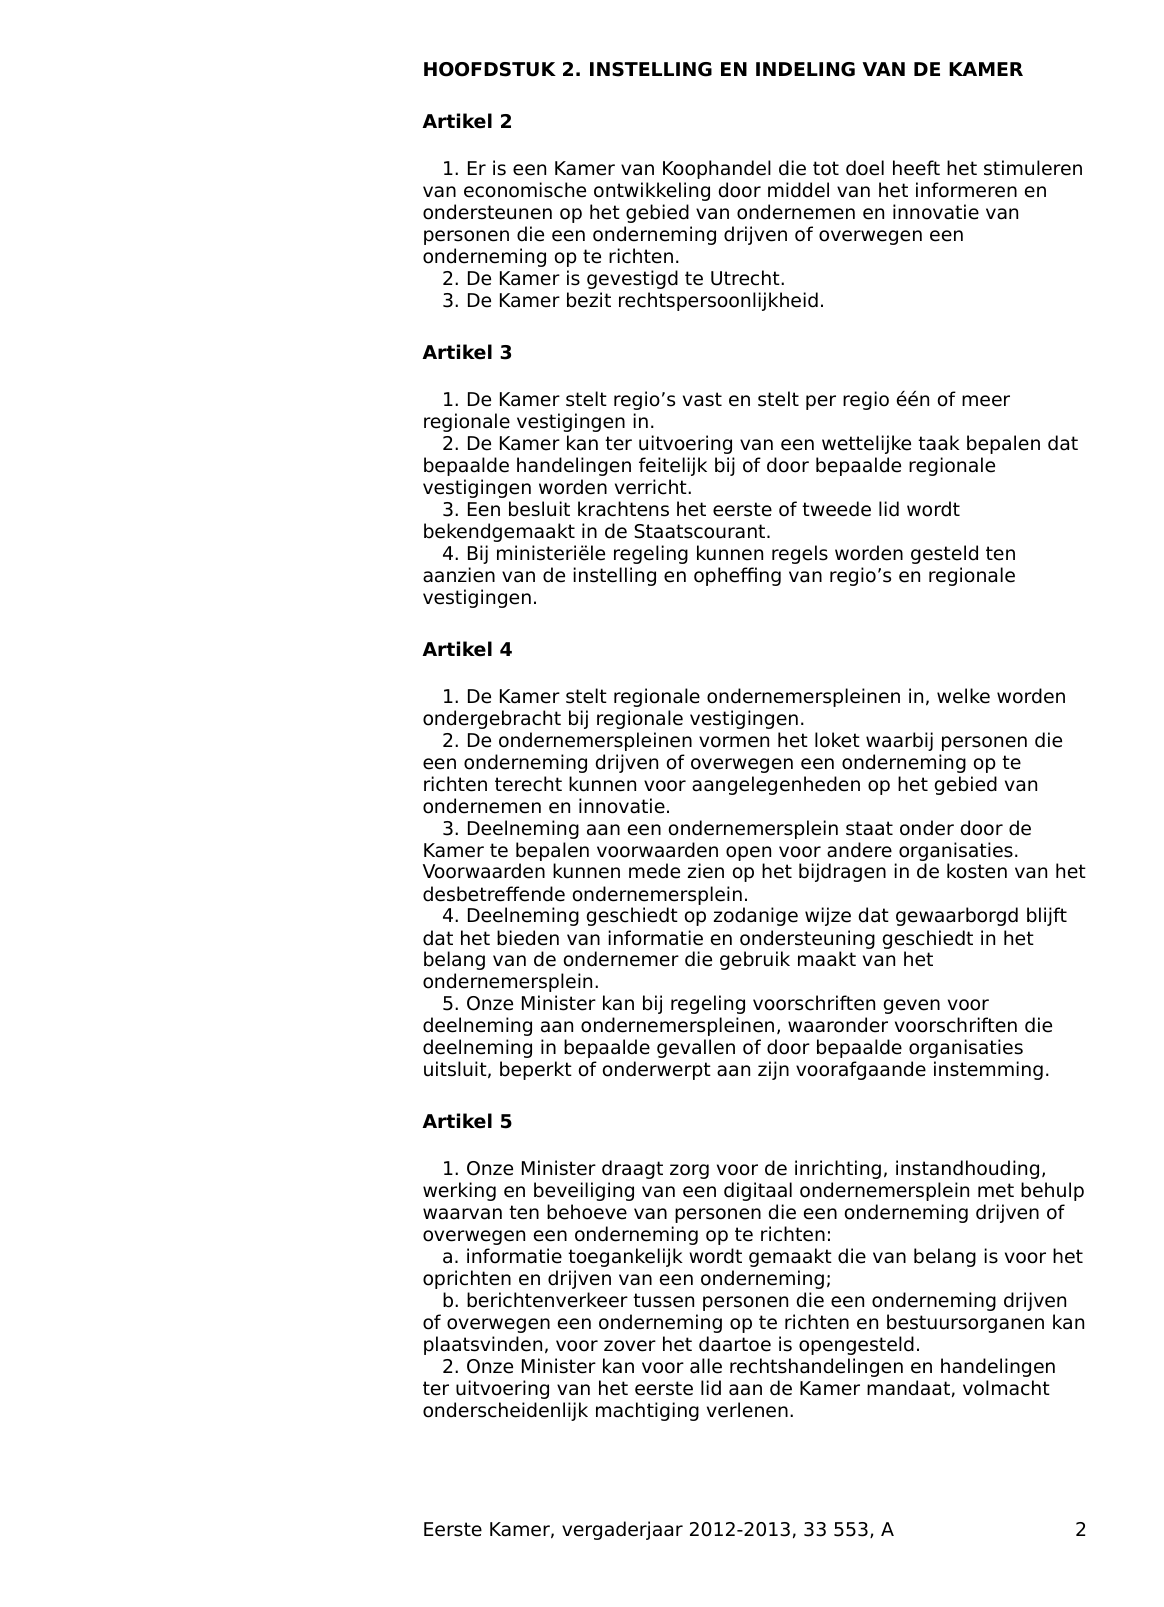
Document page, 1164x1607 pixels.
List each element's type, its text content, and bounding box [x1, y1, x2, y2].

subtitle Artikel 4 [422, 639, 1087, 661]
text 2. De Kamer kan ter uitvoering van een wettelijke taak bepalen dat bepaalde handelingen feitelijk bij of door bepaalde regionale vestigingen worden verricht. [422, 433, 1087, 499]
text 1. Er is een Kamer van Koophandel die tot doel heeft het stimuleren van economische ontwikkeling door middel van het informeren en ondersteunen op het gebied van ondernemen en innovatie van personen die een onderneming drijven of overwegen een onderneming op te richten. [422, 158, 1087, 268]
text 3. Een besluit krachtens het eerste of tweede lid wordt bekendgemaakt in de Staatscourant. [422, 499, 1087, 543]
text b. berichtenverkeer tussen personen die een onderneming drijven of overwegen een onderneming op te richten en bestuursorganen kan plaatsvinden, voor zover het daartoe is opengesteld. [422, 1290, 1087, 1356]
text 2. Onze Minister kan voor alle rechtshandelingen en handelingen ter uitvoering van het eerste lid aan de Kamer mandaat, volmacht onderscheidenlijk machtiging verlenen. [422, 1356, 1087, 1422]
text 2. De Kamer is gevestigd te Utrecht. [422, 268, 1087, 290]
subtitle HOOFDSTUK 2. INSTELLING EN INDELING VAN DE KAMER [422, 59, 1087, 81]
text 2. De ondernemerspleinen vormen het loket waarbij personen die een onderneming drijven of overwegen een onderneming op te richten terecht kunnen voor aangelegenheden op het gebied van ondernemen en innovatie. [422, 729, 1087, 817]
text 4. Deelneming geschiedt op zodanige wijze dat gewaarborgd blijft dat het bieden van informatie en ondersteuning geschiedt in het belang van de ondernemer die gebruik maakt van het ondernemersplein. [422, 905, 1087, 993]
text 1. De Kamer stelt regio’s vast en stelt per regio één of meer regionale vestigingen in. [422, 389, 1087, 433]
text a. informatie toegankelijk wordt gemaakt die van belang is voor het oprichten en drijven van een onderneming; [422, 1246, 1087, 1290]
text 1. De Kamer stelt regionale ondernemerspleinen in, welke worden ondergebracht bij regionale vestigingen. [422, 686, 1087, 729]
subtitle Artikel 5 [422, 1111, 1087, 1133]
text 4. Bij ministeriële regeling kunnen regels worden gesteld ten aanzien van de instelling en opheffing van regio’s en regionale vestigingen. [422, 543, 1087, 609]
text 3. De Kamer bezit rechtspersoonlijkheid. [422, 290, 1087, 312]
text 3. Deelneming aan een ondernemersplein staat onder door de Kamer te bepalen voorwaarden open voor andere organisaties. Voorwaarden kunnen mede zien op het bijdragen in de kosten van het desbetreffende ondernemersplein. [422, 817, 1087, 905]
subtitle Artikel 3 [422, 342, 1087, 364]
text 5. Onze Minister kan bij regeling voorschriften geven voor deelneming aan ondernemerspleinen, waaronder voorschriften die deelneming in bepaalde gevallen of door bepaalde organisaties uitsluit, beperkt of onderwerpt aan zijn voorafgaande instemming. [422, 993, 1087, 1081]
subtitle Artikel 2 [422, 111, 1087, 133]
text 1. Onze Minister draagt zorg voor de inrichting, instandhouding, werking en beveiliging van een digitaal ondernemersplein met behulp waarvan ten behoeve van personen die een onderneming drijven of overwegen een onderneming op te richten: [422, 1158, 1087, 1246]
